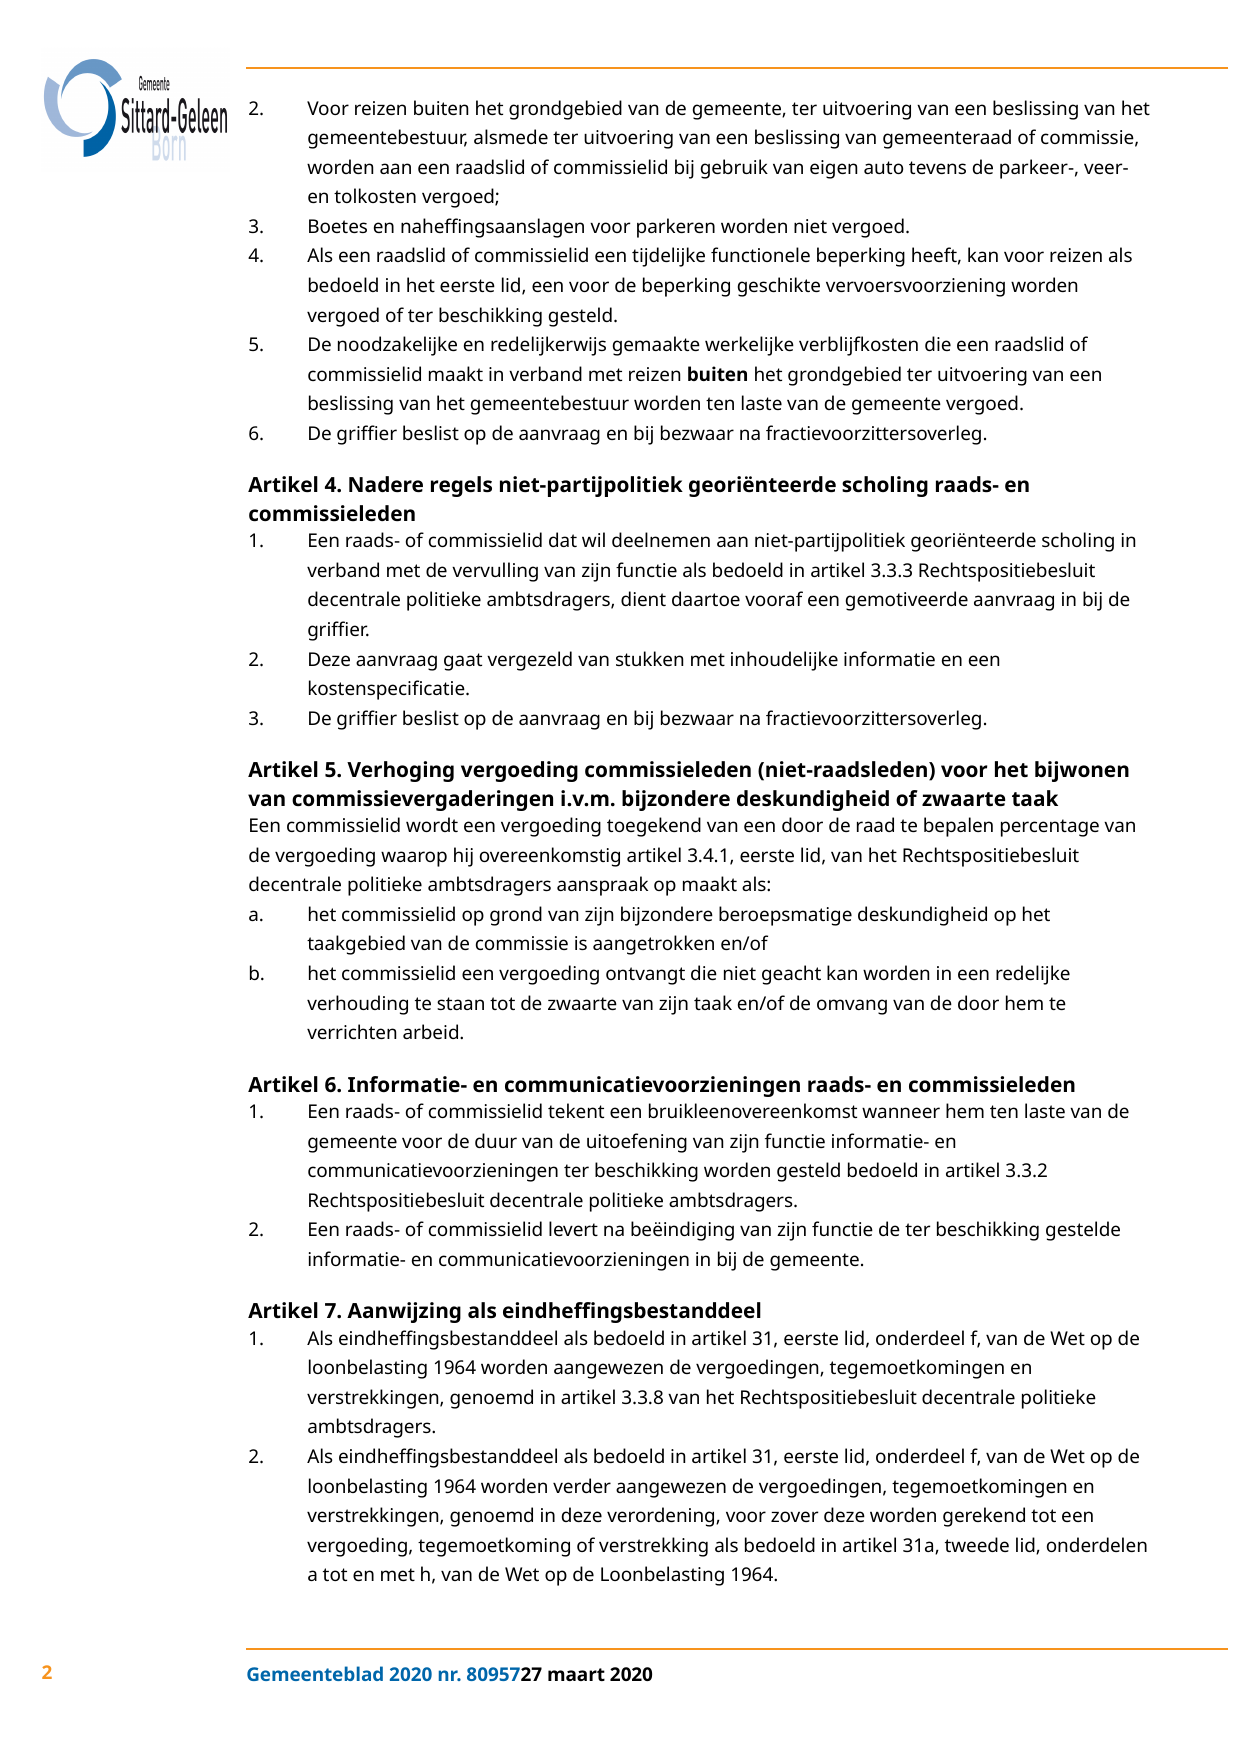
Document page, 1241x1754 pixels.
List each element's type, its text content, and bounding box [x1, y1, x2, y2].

text Artikel 6. Informatie- en communicatievoorzieningen raads- en commissieleden [248, 1070, 1152, 1098]
list Voor reizen buiten het grondgebied van de gemeente, ter uitvoering van een beslissing van het gemeentebestuur, alsmede ter uitvoering van een beslissing van gemeenteraad of commissie, worden aan een raadslid of commissielid bij gebruik van eigen auto tevens de parkeer-, veer- en tolkosten vergoed; [248, 95, 1152, 209]
list Deze aanvraag gaat vergezeld van stukken met inhoudelijke informatie en een kostenspecificatie. [248, 646, 1152, 701]
text Artikel 7. Aanwijzing als eindheffingsbestanddeel [248, 1297, 1152, 1325]
list De griffier beslist op de aanvraag en bij bezwaar na fractievoorzittersoverleg. [248, 705, 1152, 731]
list Als een raadslid of commissielid een tijdelijke functionele beperking heeft, kan voor reizen als bedoeld in het eerste lid, een voor de beperking geschikte vervoersvoorziening worden vergoed of ter beschikking gesteld. [248, 243, 1152, 328]
list Een raads- of commissielid dat wil deelnemen aan niet-partijpolitiek georiënteerde scholing in verband met de vervulling van zijn functie als bedoeld in artikel 3.3.3 Rechtspositiebesluit decentrale politieke ambtsdragers, dient daartoe vooraf een gemotiveerde aanvraag in bij de griffier. [248, 527, 1152, 642]
list Als eindheffingsbestanddeel als bedoeld in artikel 31, eerste lid, onderdeel f, van de Wet op de loonbelasting 1964 worden aangewezen de vergoedingen, tegemoetkomingen en verstrekkingen, genoemd in artikel 3.3.8 van het Rechtspositiebesluit decentrale politieke ambtsdragers. [248, 1325, 1152, 1439]
list het commissielid op grond van zijn bijzondere beroepsmatige deskundigheid op het taakgebied van de commissie is aangetrokken en/of [248, 901, 1152, 956]
text Artikel 5. Verhoging vergoeding commissieleden (niet-raadsleden) voor het bijwonen van commissievergaderingen i.v.m. bijzondere deskundigheid of zwaarte taak [248, 755, 1152, 812]
list De noodzakelijke en redelijkerwijs gemaakte werkelijke verblijfkosten die een raadslid of commissielid maakt in verband met reizen buiten het grondgebied ter uitvoering van een beslissing van het gemeentebestuur worden ten laste van de gemeente vergoed. [248, 331, 1152, 416]
picture [41, 47, 231, 172]
list Een raads- of commissielid tekent een bruikleenovereenkomst wanneer hem ten laste van de gemeente voor de duur van de uitoefening van zijn functie informatie- en communicatievoorzieningen ter beschikking worden gesteld bedoeld in artikel 3.3.2 Rechtspositiebesluit decentrale politieke ambtsdragers. [248, 1098, 1152, 1213]
text Een commissielid wordt een vergoeding toegekend van een door de raad te bepalen percentage van de vergoeding waarop hij overeenkomstig artikel 3.4.1, eerste lid, van het Rechtspositiebesluit decentrale politieke ambtsdragers aanspraak op maakt als: [248, 812, 1152, 897]
list Een raads- of commissielid levert na beëindiging van zijn functie de ter beschikking gestelde informatie- en communicatievoorzieningen in bij de gemeente. [248, 1217, 1152, 1272]
list Als eindheffingsbestanddeel als bedoeld in artikel 31, eerste lid, onderdeel f, van de Wet op de loonbelasting 1964 worden verder aangewezen de vergoedingen, tegemoetkomingen en verstrekkingen, genoemd in deze verordening, voor zover deze worden gerekend tot een vergoeding, tegemoetkoming of verstrekking als bedoeld in artikel 31a, tweede lid, onderdelen a tot en met h, van de Wet op de Loonbelasting 1964. [248, 1443, 1152, 1587]
list het commissielid een vergoeding ontvangt die niet geacht kan worden in een redelijke verhouding te staan tot de zwaarte van zijn taak en/of de omvang van de door hem te verrichten arbeid. [248, 960, 1152, 1045]
list De griffier beslist op de aanvraag en bij bezwaar na fractievoorzittersoverleg. [248, 420, 1152, 446]
text Artikel 4. Nadere regels niet-partijpolitiek georiënteerde scholing raads- en commissieleden [248, 471, 1152, 527]
list Boetes en naheffingsaanslagen voor parkeren worden niet vergoed. [248, 213, 1152, 239]
